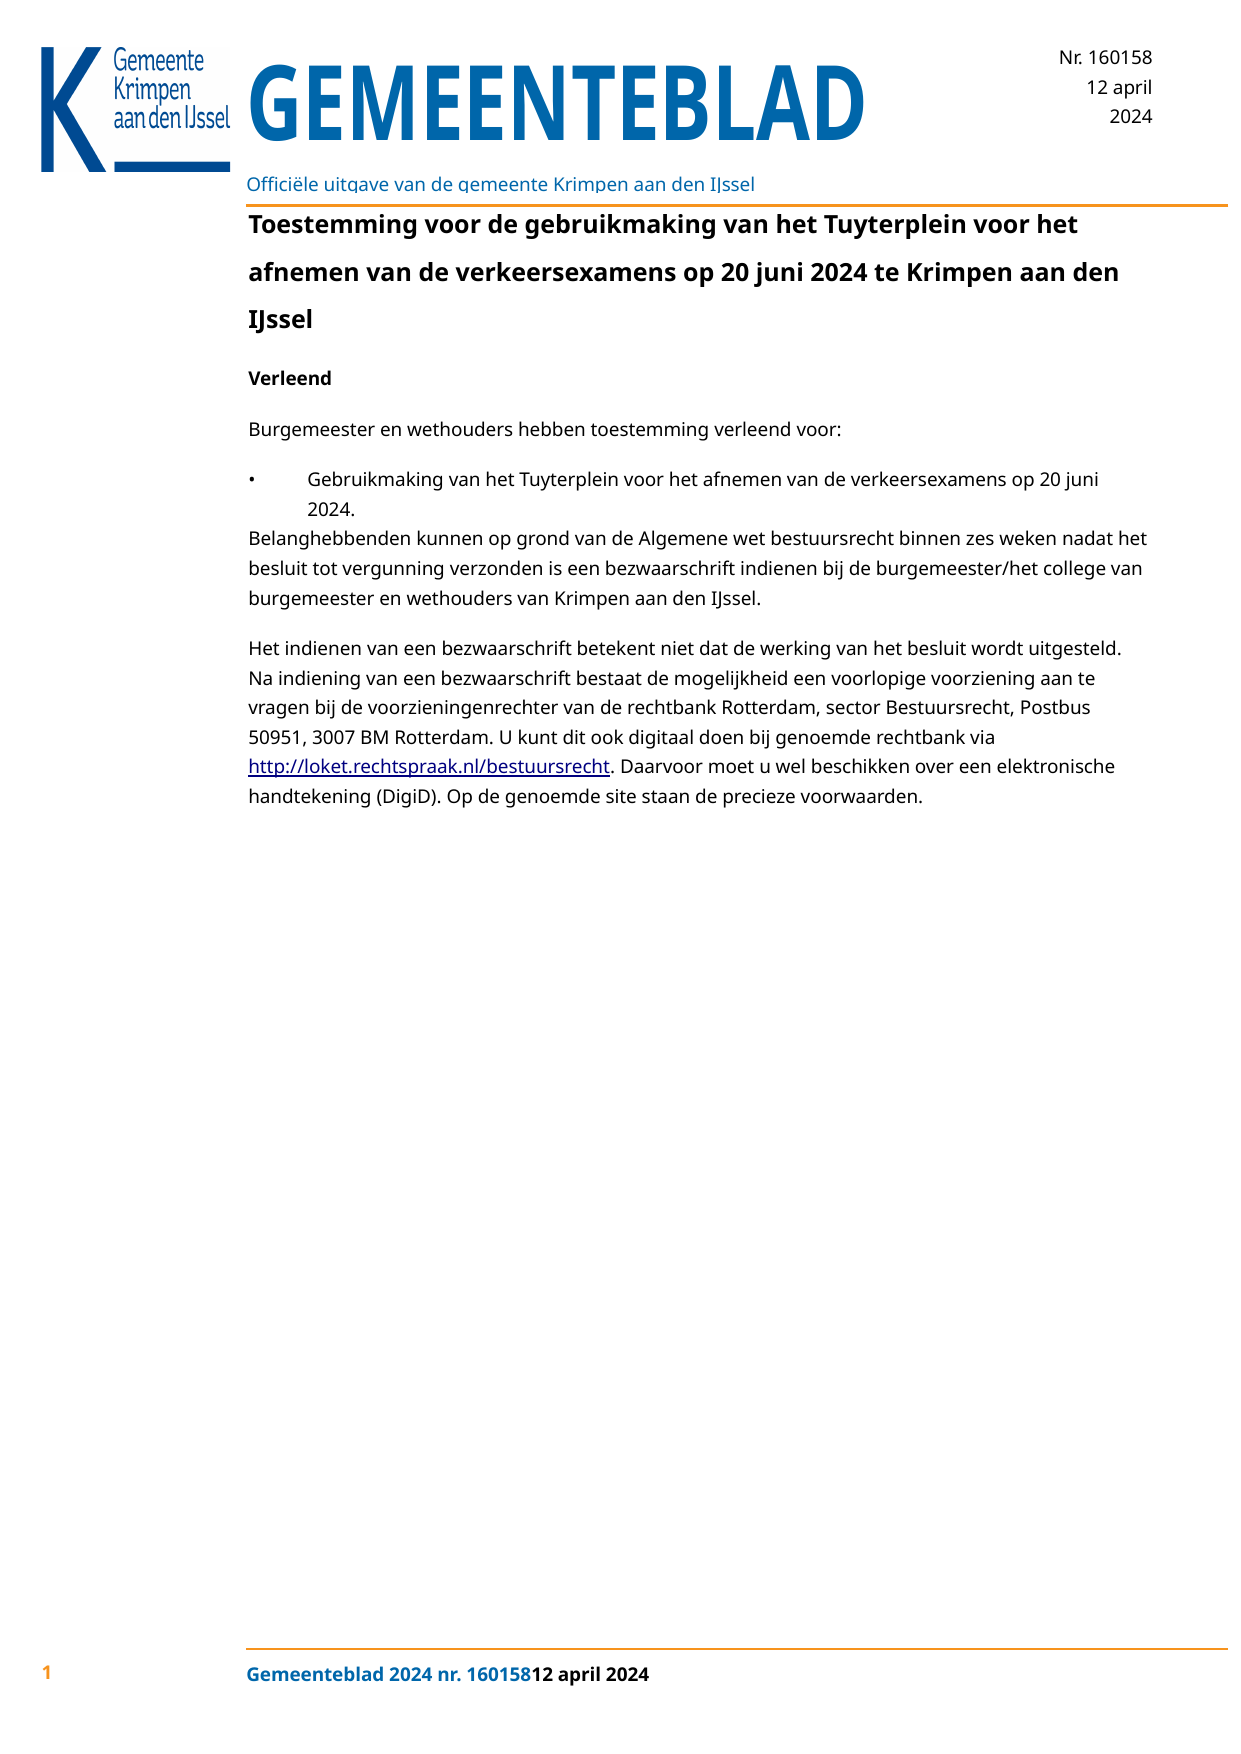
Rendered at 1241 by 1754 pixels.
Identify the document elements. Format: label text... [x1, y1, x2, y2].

text Toestemming voor de gebruikmaking van het Tuyterplein voor het afnemen van de verkeersexamens op 20 juni 2024 te Krimpen aan den IJssel [248, 207, 1152, 336]
text Verleend [248, 366, 1152, 391]
text Burgemeester en wethouders hebben toestemming verleend voor: [248, 416, 1152, 442]
text Het indienen van een bezwaarschrift betekent niet dat de werking van het besluit wordt uitgesteld. Na indiening van een bezwaarschrift bestaat de mogelijkheid een voorlopige voorziening aan te vragen bij de voorzieningenrechter van de rechtbank Rotterdam, sector Bestuursrecht, Postbus 50951, 3007 BM Rotterdam. U kunt dit ook digitaal doen bij genoemde rechtbank via http://loket.rechtspraak.nl/bestuursrecht. Daarvoor moet u wel beschikken over een elektronische handtekening (DigiD). Op de genoemde site staan de precieze voorwaarden. [248, 635, 1152, 809]
list Gebruikmaking van het Tuyterplein voor het afnemen van de verkeersexamens op 20 juni 2024. [248, 466, 1152, 522]
text Belanghebbenden kunnen op grond van de Algemene wet bestuursrecht binnen zes weken nadat het besluit tot vergunning verzonden is een bezwaarschrift indienen bij de burgemeester/het college van burgemeester en wethouders van Krimpen aan den IJssel. [248, 526, 1152, 610]
picture [41, 47, 231, 172]
